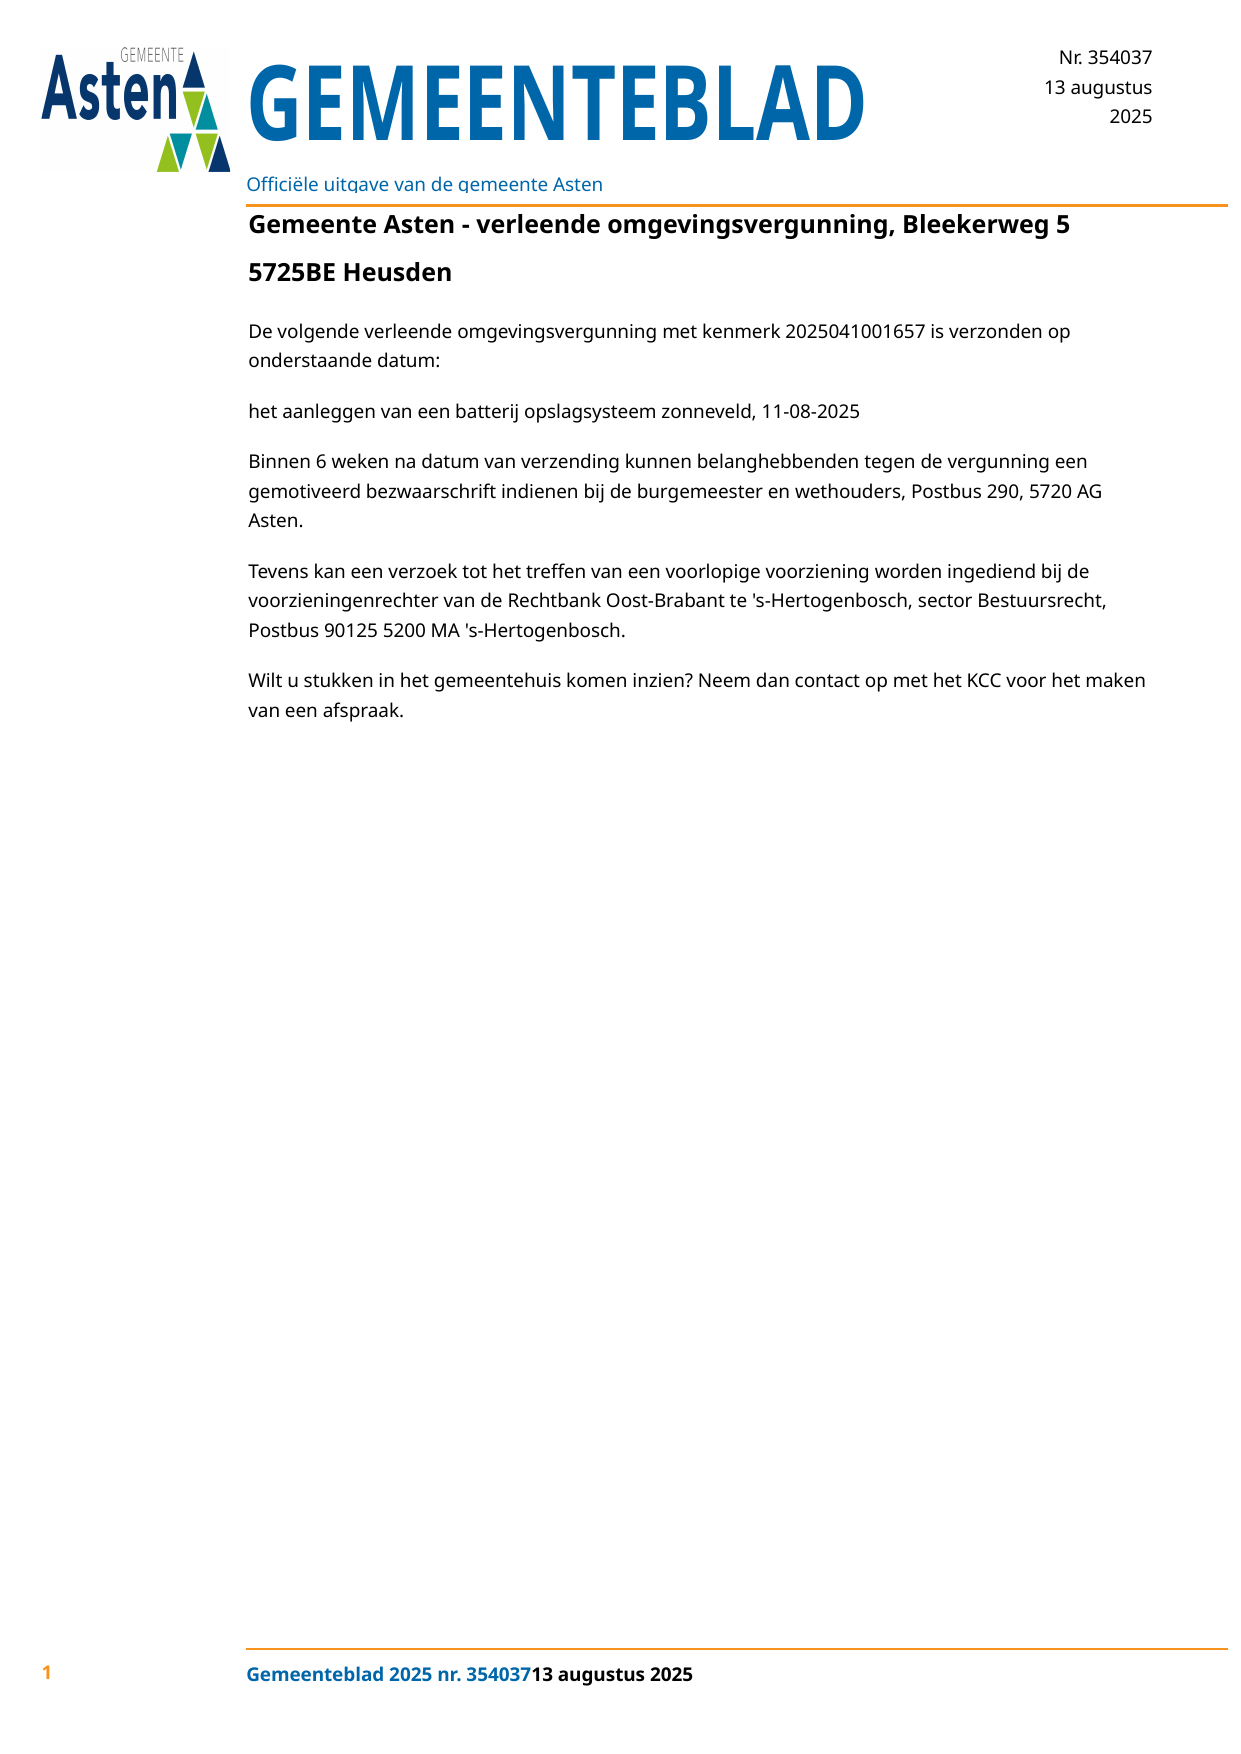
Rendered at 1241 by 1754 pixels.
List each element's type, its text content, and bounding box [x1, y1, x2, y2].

text Tevens kan een verzoek tot het treffen van een voorlopige voorziening worden ingediend bij de voorzieningenrechter van de Rechtbank Oost-Brabant te 's-Hertogenbosch, sector Bestuursrecht, Postbus 90125 5200 MA 's-Hertogenbosch. [248, 558, 1152, 643]
text Wilt u stukken in het gemeentehuis komen inzien? Neem dan contact op met het KCC voor het maken van een afspraak. [248, 667, 1152, 723]
text Gemeente Asten - verleende omgevingsvergunning, Bleekerweg 5 5725BE Heusden [248, 207, 1152, 288]
text De volgende verleende omgevingsvergunning met kenmerk 2025041001657 is verzonden op onderstaande datum: [248, 318, 1152, 373]
text Binnen 6 weken na datum van verzending kunnen belanghebbenden tegen de vergunning een gemotiveerd bezwaarschrift indienen bij de burgemeester en wethouders, Postbus 290, 5720 AG Asten. [248, 448, 1152, 533]
text het aanleggen van een batterij opslagsysteem zonneveld, 11-08-2025 [248, 398, 1152, 424]
picture [41, 47, 231, 172]
